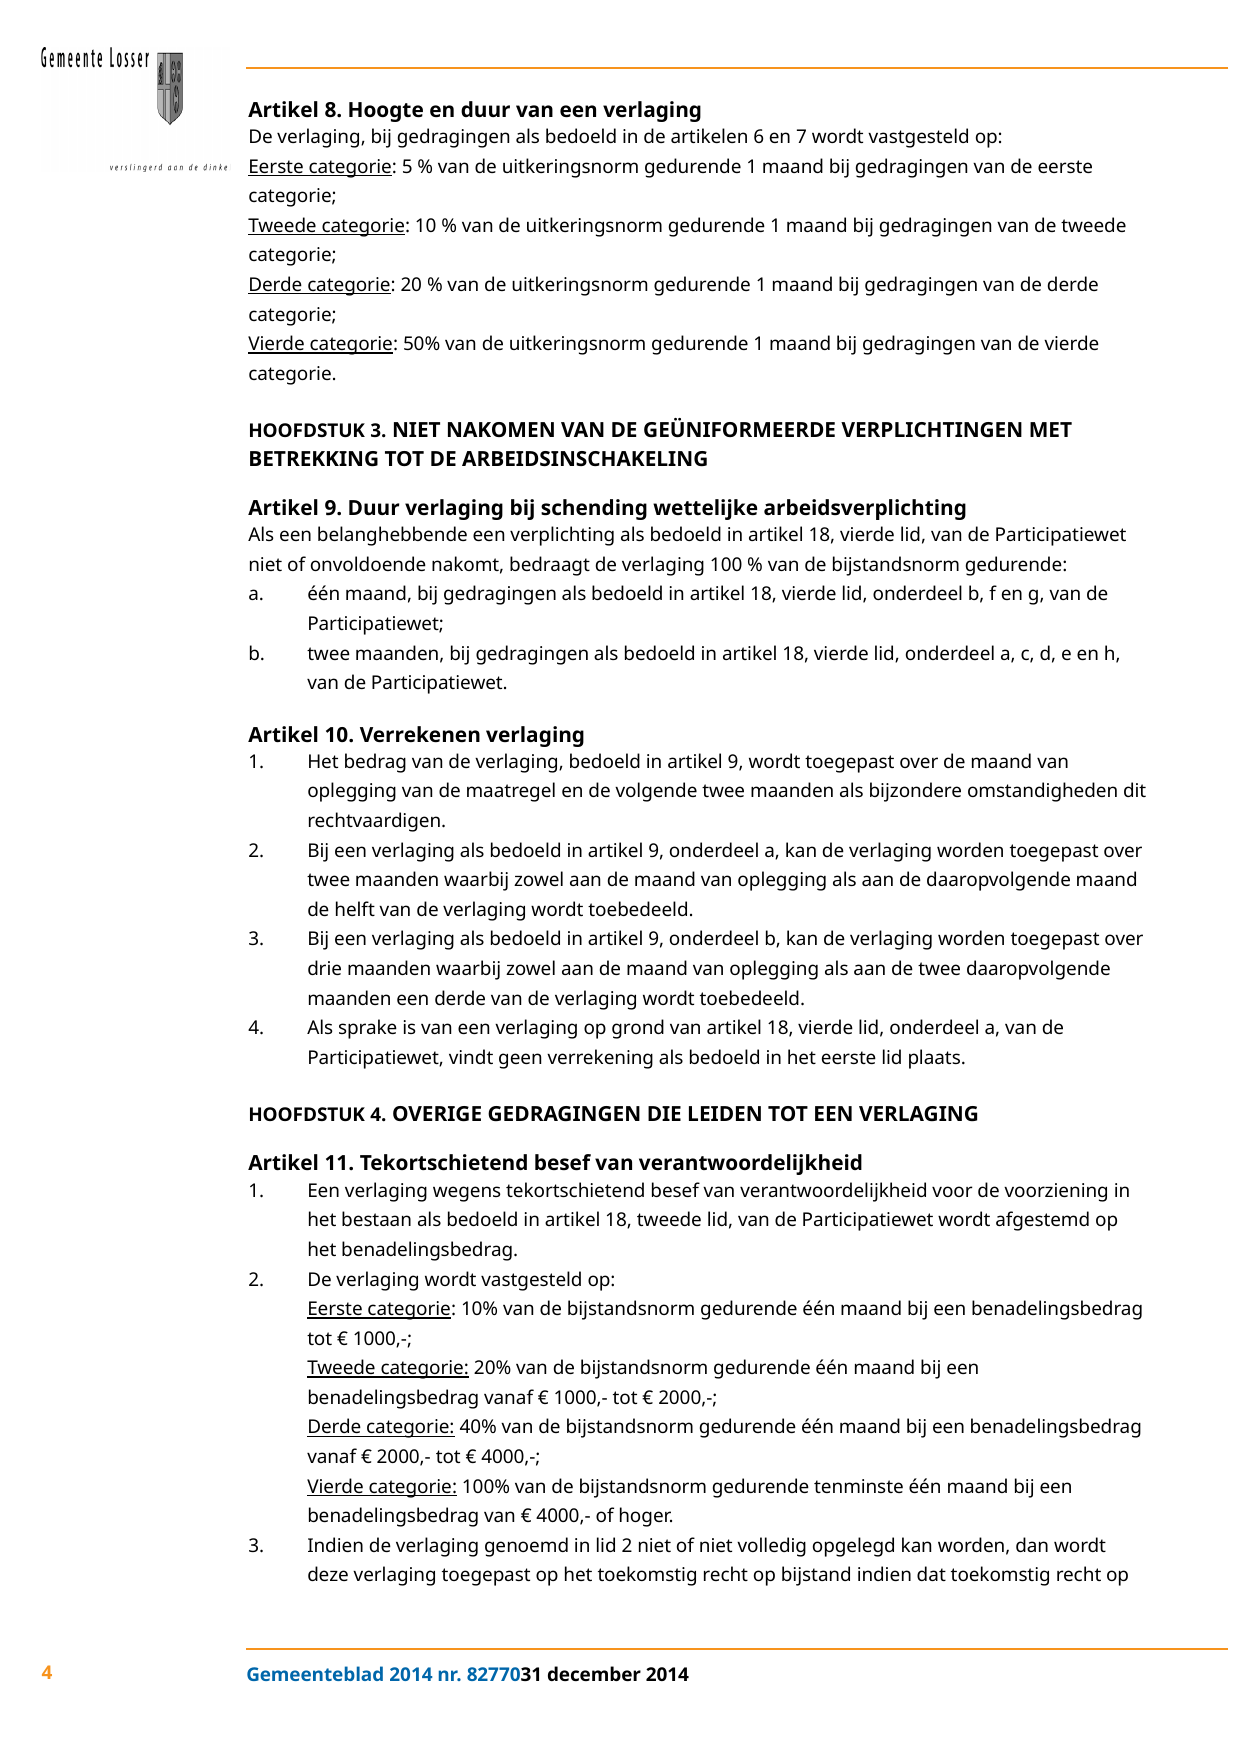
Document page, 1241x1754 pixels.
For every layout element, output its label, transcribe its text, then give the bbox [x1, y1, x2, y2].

text Derde categorie: 20 % van de uitkeringsnorm gedurende 1 maand bij gedragingen van de derde categorie; [248, 271, 1152, 326]
list Bij een verlaging als bedoeld in artikel 9, onderdeel b, kan de verlaging worden toegepast over drie maanden waarbij zowel aan de maand van oplegging als aan de twee daaropvolgende maanden een derde van de verlaging wordt toebedeeld. [248, 926, 1152, 1011]
list Tweede categorie: 20% van de bijstandsnorm gedurende één maand bij een benadelingsbedrag vanaf € 1000,- tot € 2000,-; [248, 1354, 1152, 1410]
list Het bedrag van de verlaging, bedoeld in artikel 9, wordt toegepast over de maand van oplegging van de maatregel en de volgende twee maanden als bijzondere omstandigheden dit rechtvaardigen. [248, 748, 1152, 833]
text De verlaging, bij gedragingen als bedoeld in de artikelen 6 en 7 wordt vastgesteld op: [248, 123, 1152, 149]
text Artikel 9. Duur verlaging bij schending wettelijke arbeidsverplichting [248, 493, 1152, 521]
text Eerste categorie: 5 % van de uitkeringsnorm gedurende 1 maand bij gedragingen van de eerste categorie; [248, 153, 1152, 208]
list Als sprake is van een verlaging op grond van artikel 18, vierde lid, onderdeel a, van de Participatiewet, vindt geen verrekening als bedoeld in het eerste lid plaats. [248, 1014, 1152, 1070]
text Als een belanghebbende een verplichting als bedoeld in artikel 18, vierde lid, van de Participatiewet niet of onvoldoende nakomt, bedraagt de verlaging 100 % van de bijstandsnorm gedurende: [248, 521, 1152, 577]
text HOOFDSTUK 3. NIET NAKOMEN VAN DE GEÜNIFORMEERDE VERPLICHTINGEN MET BETREKKING TOT DE ARBEIDSINSCHAKELING [248, 415, 1152, 472]
text Artikel 11. Tekortschietend besef van verantwoordelijkheid [248, 1148, 1152, 1177]
list één maand, bij gedragingen als bedoeld in artikel 18, vierde lid, onderdeel b, f en g, van de Participatiewet; [248, 581, 1152, 636]
text Tweede categorie: 10 % van de uitkeringsnorm gedurende 1 maand bij gedragingen van de tweede categorie; [248, 212, 1152, 267]
list Bij een verlaging als bedoeld in artikel 9, onderdeel a, kan de verlaging worden toegepast over twee maanden waarbij zowel aan de maand van oplegging als aan de daaropvolgende maand de helft van de verlaging wordt toebedeeld. [248, 837, 1152, 922]
list Derde categorie: 40% van de bijstandsnorm gedurende één maand bij een benadelingsbedrag vanaf € 2000,- tot € 4000,-; [248, 1414, 1152, 1469]
list Een verlaging wegens tekortschietend besef van verantwoordelijkheid voor de voorziening in het bestaan als bedoeld in artikel 18, tweede lid, van de Participatiewet wordt afgestemd op het benadelingsbedrag. [248, 1177, 1152, 1262]
text HOOFDSTUK 4. OVERIGE GEDRAGINGEN DIE LEIDEN TOT EEN VERLAGING [248, 1099, 1152, 1128]
list twee maanden, bij gedragingen als bedoeld in artikel 18, vierde lid, onderdeel a, c, d, e en h, van de Participatiewet. [248, 640, 1152, 695]
list De verlaging wordt vastgesteld op: [248, 1266, 1152, 1291]
text Vierde categorie: 50% van de uitkeringsnorm gedurende 1 maand bij gedragingen van de vierde categorie. [248, 330, 1152, 386]
list Eerste categorie: 10% van de bijstandsnorm gedurende één maand bij een benadelingsbedrag tot € 1000,-; [248, 1295, 1152, 1351]
text Artikel 8. Hoogte en duur van een verlaging [248, 95, 1152, 123]
list Vierde categorie: 100% van de bijstandsnorm gedurende tenminste één maand bij een benadelingsbedrag van € 4000,- of hoger. [248, 1473, 1152, 1528]
picture [41, 47, 231, 172]
list Indien de verlaging genoemd in lid 2 niet of niet volledig opgelegd kan worden, dan wordt deze verlaging toegepast op het toekomstig recht op bijstand indien dat toekomstig recht op [248, 1532, 1152, 1587]
text Artikel 10. Verrekenen verlaging [248, 720, 1152, 748]
